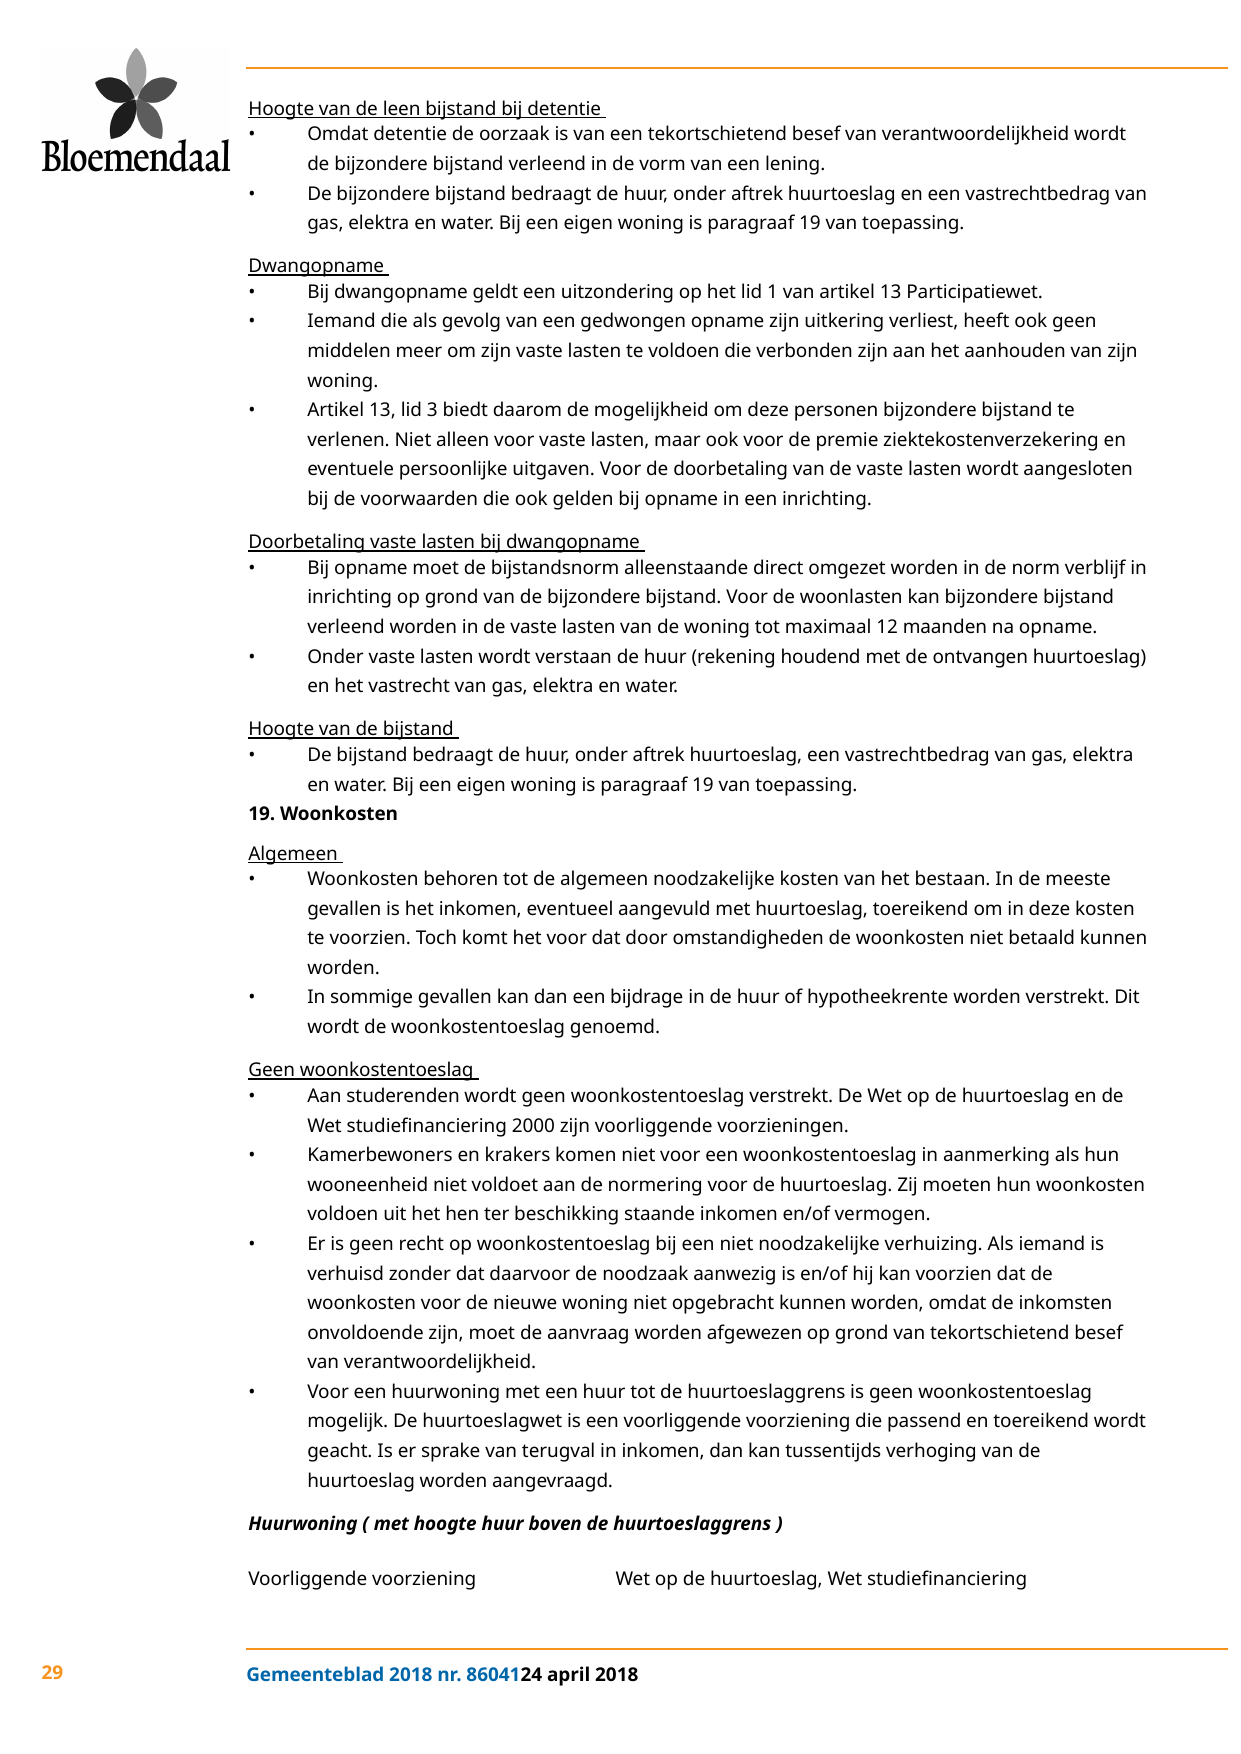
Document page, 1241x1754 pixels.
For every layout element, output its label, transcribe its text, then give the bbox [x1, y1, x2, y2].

table_header Wet op de huurtoeslag, Wet studiefinanciering [615, 1565, 1152, 1591]
list Bij dwangopname geldt een uitzondering op het lid 1 van artikel 13 Participatiewet. [248, 278, 1152, 304]
text Huurwoning ( met hoogte huur boven de huurtoeslaggrens ) [248, 1510, 1152, 1536]
list Omdat detentie de oorzaak is van een tekortschietend besef van verantwoordelijkheid wordt de bijzondere bijstand verleend in de vorm van een lening. [248, 121, 1152, 176]
list Bij opname moet de bijstandsnorm alleenstaande direct omgezet worden in de norm verblijf in inrichting op grond van de bijzondere bijstand. Voor de woonlasten kan bijzondere bijstand verleend worden in de vaste lasten van de woning tot maximaal 12 maanden na opname. [248, 554, 1152, 639]
table_header Voorliggende voorziening [248, 1565, 615, 1591]
text Hoogte van de leen bijstand bij detentie [248, 95, 1152, 121]
list Er is geen recht op woonkostentoeslag bij een niet noodzakelijke verhuizing. Als iemand is verhuisd zonder dat daarvoor de noodzaak aanwezig is en/of hij kan voorzien dat de woonkosten voor de nieuwe woning niet opgebracht kunnen worden, omdat de inkomsten onvoldoende zijn, moet de aanvraag worden afgewezen op grond van tekortschietend besef van verantwoordelijkheid. [248, 1230, 1152, 1374]
picture [41, 47, 231, 172]
text Doorbetaling vaste lasten bij dwangopname [248, 528, 1152, 554]
list Woonkosten behoren tot de algemeen noodzakelijke kosten van het bestaan. In de meeste gevallen is het inkomen, eventueel aangevuld met huurtoeslag, toereikend om in deze kosten te voorzien. Toch komt het voor dat door omstandigheden de woonkosten niet betaald kunnen worden. [248, 865, 1152, 980]
list Kamerbewoners en krakers komen niet voor een woonkostentoeslag in aanmerking als hun wooneenheid niet voldoet aan de normering voor de huurtoeslag. Zij moeten hun woonkosten voldoen uit het hen ter beschikking staande inkomen en/of vermogen. [248, 1141, 1152, 1226]
list De bijstand bedraagt de huur, onder aftrek huurtoeslag, een vastrechtbedrag van gas, elektra en water. Bij een eigen woning is paragraaf 19 van toepassing. [248, 741, 1152, 797]
text 19. Woonkosten [248, 800, 1152, 826]
list In sommige gevallen kan dan een bijdrage in de huur of hypotheekrente worden verstrekt. Dit wordt de woonkostentoeslag genoemd. [248, 984, 1152, 1039]
text Hoogte van de bijstand [248, 716, 1152, 741]
list Aan studerenden wordt geen woonkostentoeslag verstrekt. De Wet op de huurtoeslag en de Wet studiefinanciering 2000 zijn voorliggende voorzieningen. [248, 1082, 1152, 1137]
list Iemand die als gevolg van een gedwongen opname zijn uitkering verliest, heeft ook geen middelen meer om zijn vaste lasten te voldoen die verbonden zijn aan het aanhouden van zijn woning. [248, 308, 1152, 393]
list Onder vaste lasten wordt verstaan de huur (rekening houdend met de ontvangen huurtoeslag) en het vastrecht van gas, elektra en water. [248, 643, 1152, 698]
list De bijzondere bijstand bedraagt de huur, onder aftrek huurtoeslag en een vastrechtbedrag van gas, elektra en water. Bij een eigen woning is paragraaf 19 van toepassing. [248, 180, 1152, 235]
text Dwangopname [248, 252, 1152, 278]
text Algemeen [248, 840, 1152, 865]
list Artikel 13, lid 3 biedt daarom de mogelijkheid om deze personen bijzondere bijstand te verlenen. Niet alleen voor vaste lasten, maar ook voor de premie ziektekostenverzekering en eventuele persoonlijke uitgaven. Voor de doorbetaling van de vaste lasten wordt aangesloten bij de voorwaarden die ook gelden bij opname in een inrichting. [248, 396, 1152, 511]
text Geen woonkostentoeslag [248, 1056, 1152, 1082]
list Voor een huurwoning met een huur tot de huurtoeslaggrens is geen woonkostentoeslag mogelijk. De huurtoeslagwet is een voorliggende voorziening die passend en toereikend wordt geacht. Is er sprake van terugval in inkomen, dan kan tussentijds verhoging van de huurtoeslag worden aangevraagd. [248, 1378, 1152, 1492]
